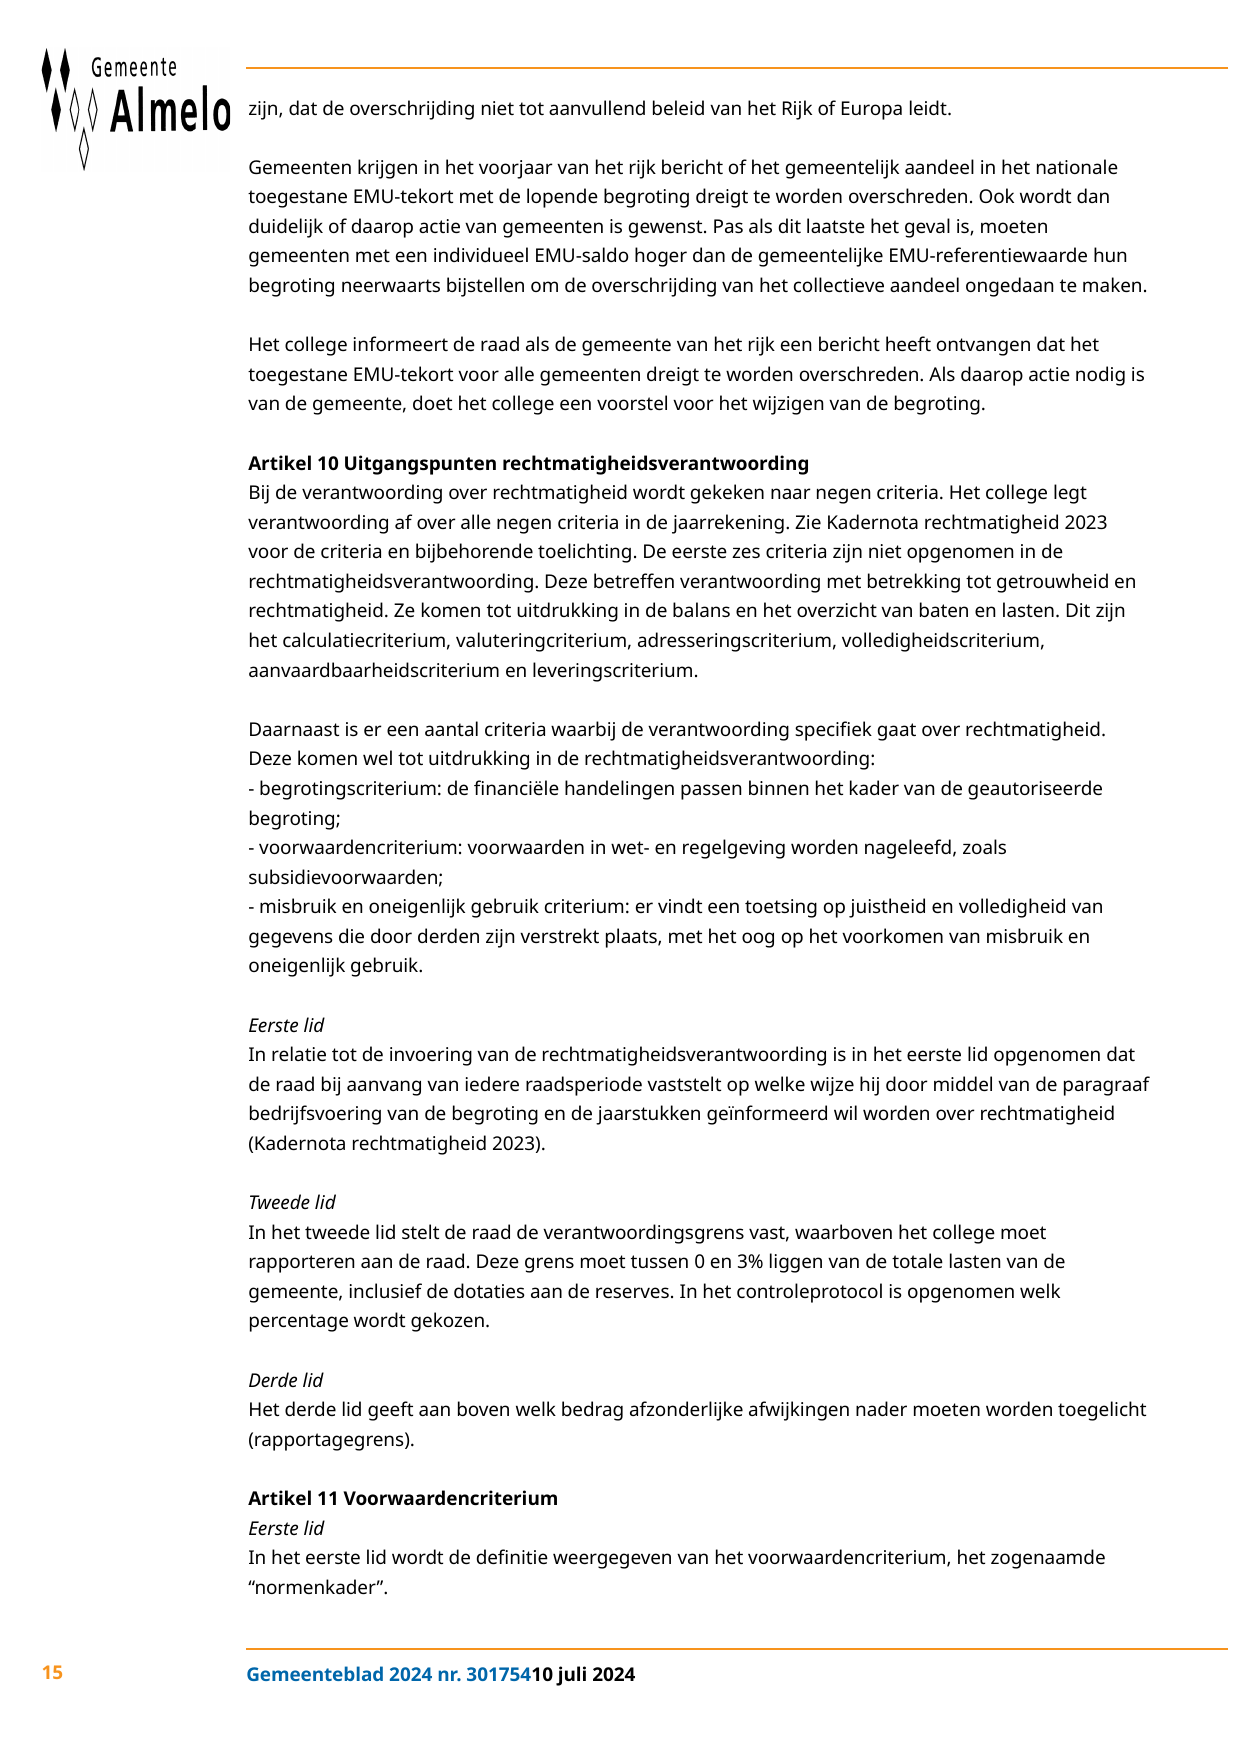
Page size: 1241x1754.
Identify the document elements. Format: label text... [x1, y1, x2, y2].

text Daarnaast is er een aantal criteria waarbij de verantwoording specifiek gaat over rechtmatigheid. Deze komen wel tot uitdrukking in de rechtmatigheidsverantwoording: [248, 716, 1152, 771]
text Artikel 11 Voorwaardencriterium [248, 1485, 1152, 1511]
text Het derde lid geeft aan boven welk bedrag afzonderlijke afwijkingen nader moeten worden toegelicht (rapportagegrens). [248, 1396, 1152, 1452]
text Bij de verantwoording over rechtmatigheid wordt gekeken naar negen criteria. Het college legt verantwoording af over alle negen criteria in de jaarrekening. Zie Kadernota rechtmatigheid 2023 voor de criteria en bijbehorende toelichting. De eerste zes criteria zijn niet opgenomen in de rechtmatigheidsverantwoording. Deze betreffen verantwoording met betrekking tot getrouwheid en rechtmatigheid. Ze komen tot uitdrukking in de balans en het overzicht van baten en lasten. Dit zijn het calculatiecriterium, valuteringcriterium, adresseringscriterium, volledigheidscriterium, aanvaardbaarheidscriterium en leveringscriterium. [248, 479, 1152, 683]
text - voorwaardencriterium: voorwaarden in wet- en regelgeving worden nageleefd, zoals subsidievoorwaarden; [248, 834, 1152, 890]
text In het eerste lid wordt de definitie weergegeven van het voorwaardencriterium, het zogenaamde “normenkader”. [248, 1544, 1152, 1600]
text Gemeenten krijgen in het voorjaar van het rijk bericht of het gemeentelijk aandeel in het nationale toegestane EMU-tekort met de lopende begroting dreigt te worden overschreden. Ook wordt dan duidelijk of daarop actie van gemeenten is gewenst. Pas als dit laatste het geval is, moeten gemeenten met een individueel EMU-saldo hoger dan de gemeentelijke EMU-referentiewaarde hun begroting neerwaarts bijstellen om de overschrijding van het collectieve aandeel ongedaan te maken. [248, 154, 1152, 298]
text Tweede lid [248, 1189, 1152, 1215]
text Derde lid [248, 1367, 1152, 1393]
text Eerste lid [248, 1515, 1152, 1541]
text In het tweede lid stelt de raad de verantwoordingsgrens vast, waarboven het college moet rapporteren aan de raad. Deze grens moet tussen 0 en 3% liggen van de totale lasten van de gemeente, inclusief de dotaties aan de reserves. In het controleprotocol is opgenomen welk percentage wordt gekozen. [248, 1219, 1152, 1333]
text - begrotingscriterium: de financiële handelingen passen binnen het kader van de geautoriseerde begroting; [248, 775, 1152, 831]
text Eerste lid [248, 1012, 1152, 1038]
text zijn, dat de overschrijding niet tot aanvullend beleid van het Rijk of Europa leidt. [248, 95, 1152, 121]
text Het college informeert de raad als de gemeente van het rijk een bericht heeft ontvangen dat het toegestane EMU-tekort voor alle gemeenten dreigt te worden overschreden. Als daarop actie nodig is van de gemeente, doet het college een voorstel voor het wijzigen van de begroting. [248, 331, 1152, 416]
text In relatie tot de invoering van de rechtmatigheidsverantwoording is in het eerste lid opgenomen dat de raad bij aanvang van iedere raadsperiode vaststelt op welke wijze hij door middel van de paragraaf bedrijfsvoering van de begroting en de jaarstukken geïnformeerd wil worden over rechtmatigheid (Kadernota rechtmatigheid 2023). [248, 1041, 1152, 1156]
text - misbruik en oneigenlijk gebruik criterium: er vindt een toetsing op juistheid en volledigheid van gegevens die door derden zijn verstrekt plaats, met het oog op het voorkomen van misbruik en oneigenlijk gebruik. [248, 893, 1152, 978]
text Artikel 10 Uitgangspunten rechtmatigheidsverantwoording [248, 450, 1152, 476]
picture [41, 47, 231, 172]
